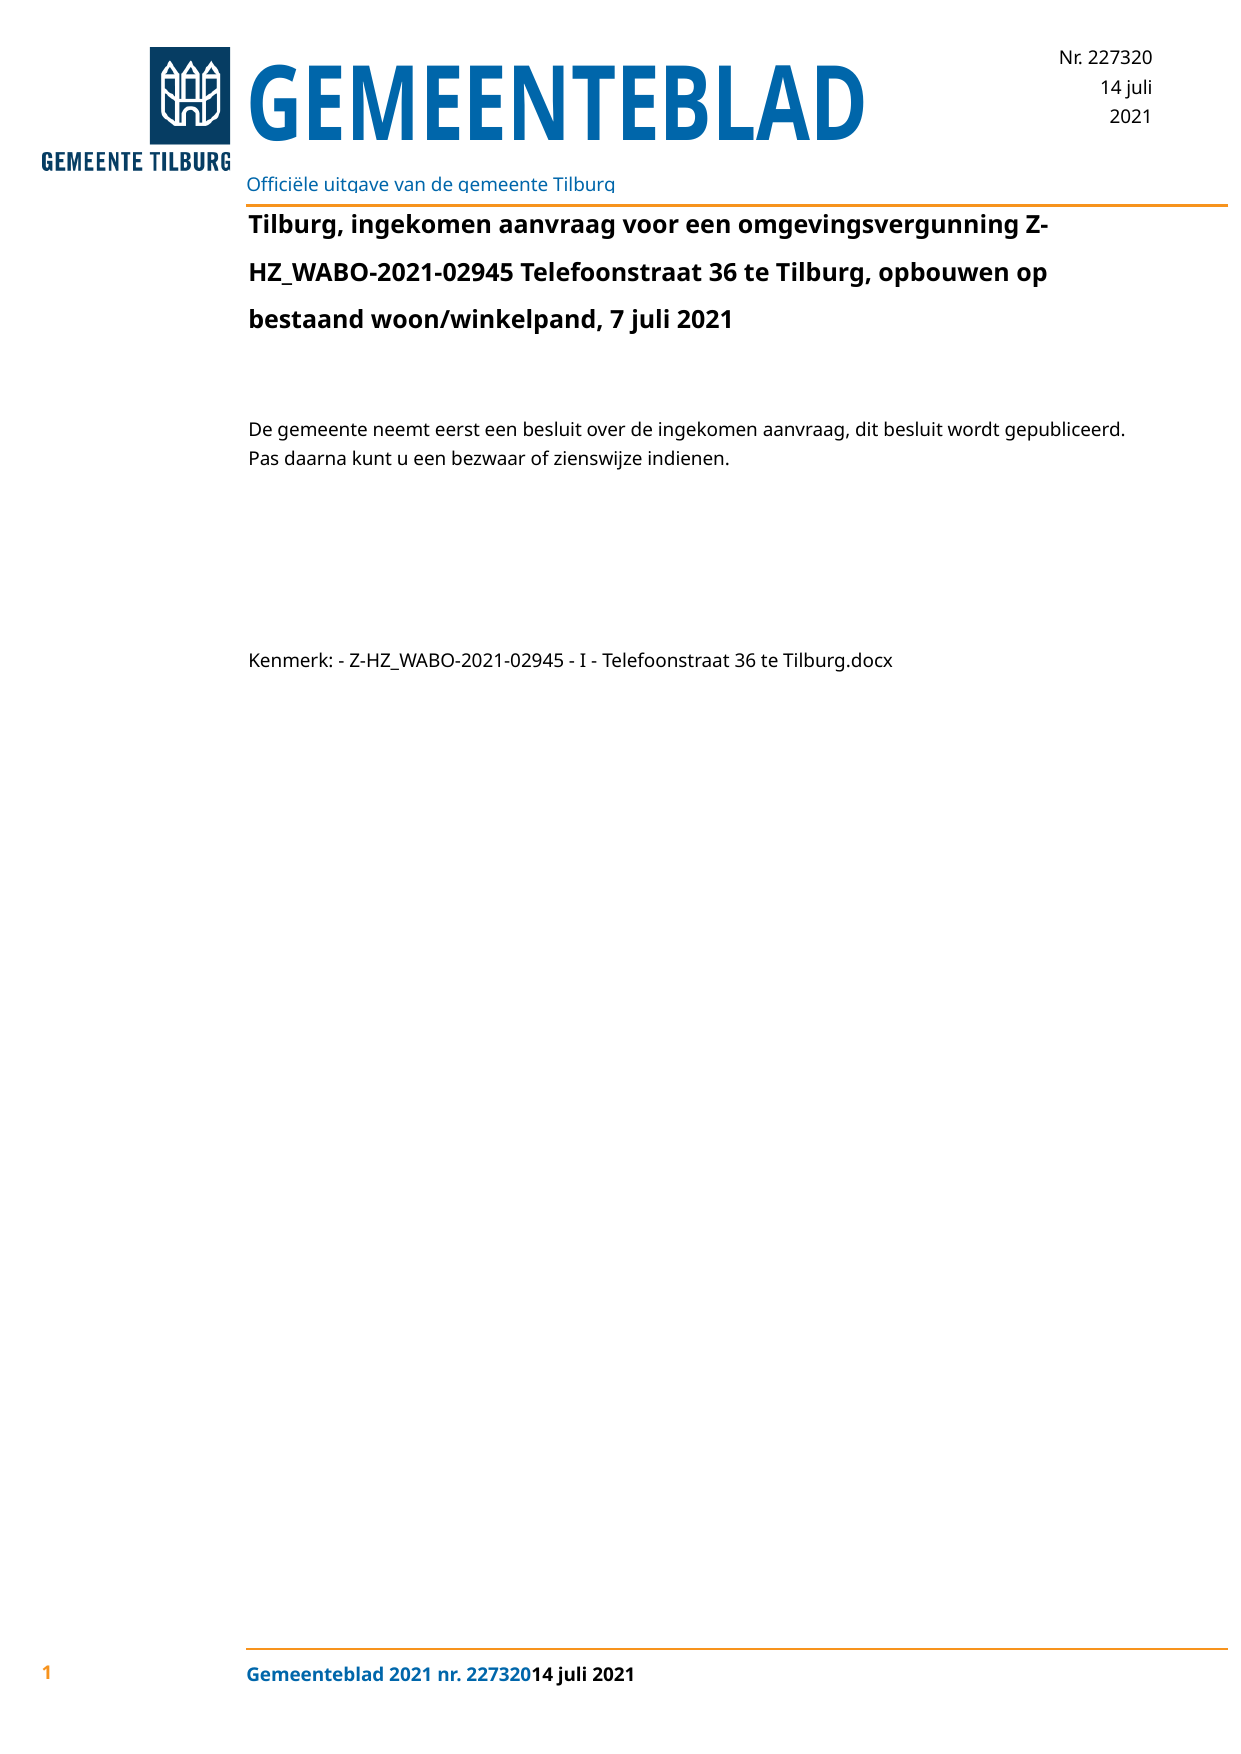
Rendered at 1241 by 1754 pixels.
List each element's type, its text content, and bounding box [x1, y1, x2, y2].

text Kenmerk: - Z-HZ_WABO-2021-02945 - I - Telefoonstraat 36 te Tilburg.docx [248, 647, 1152, 673]
picture [41, 47, 231, 172]
text Tilburg, ingekomen aanvraag voor een omgevingsvergunning Z-HZ_WABO-2021-02945 Telefoonstraat 36 te Tilburg, opbouwen op bestaand woon/winkelpand, 7 juli 2021 [248, 207, 1152, 336]
text De gemeente neemt eerst een besluit over de ingekomen aanvraag, dit besluit wordt gepubliceerd. Pas daarna kunt u een bezwaar of zienswijze indienen. [248, 416, 1152, 471]
